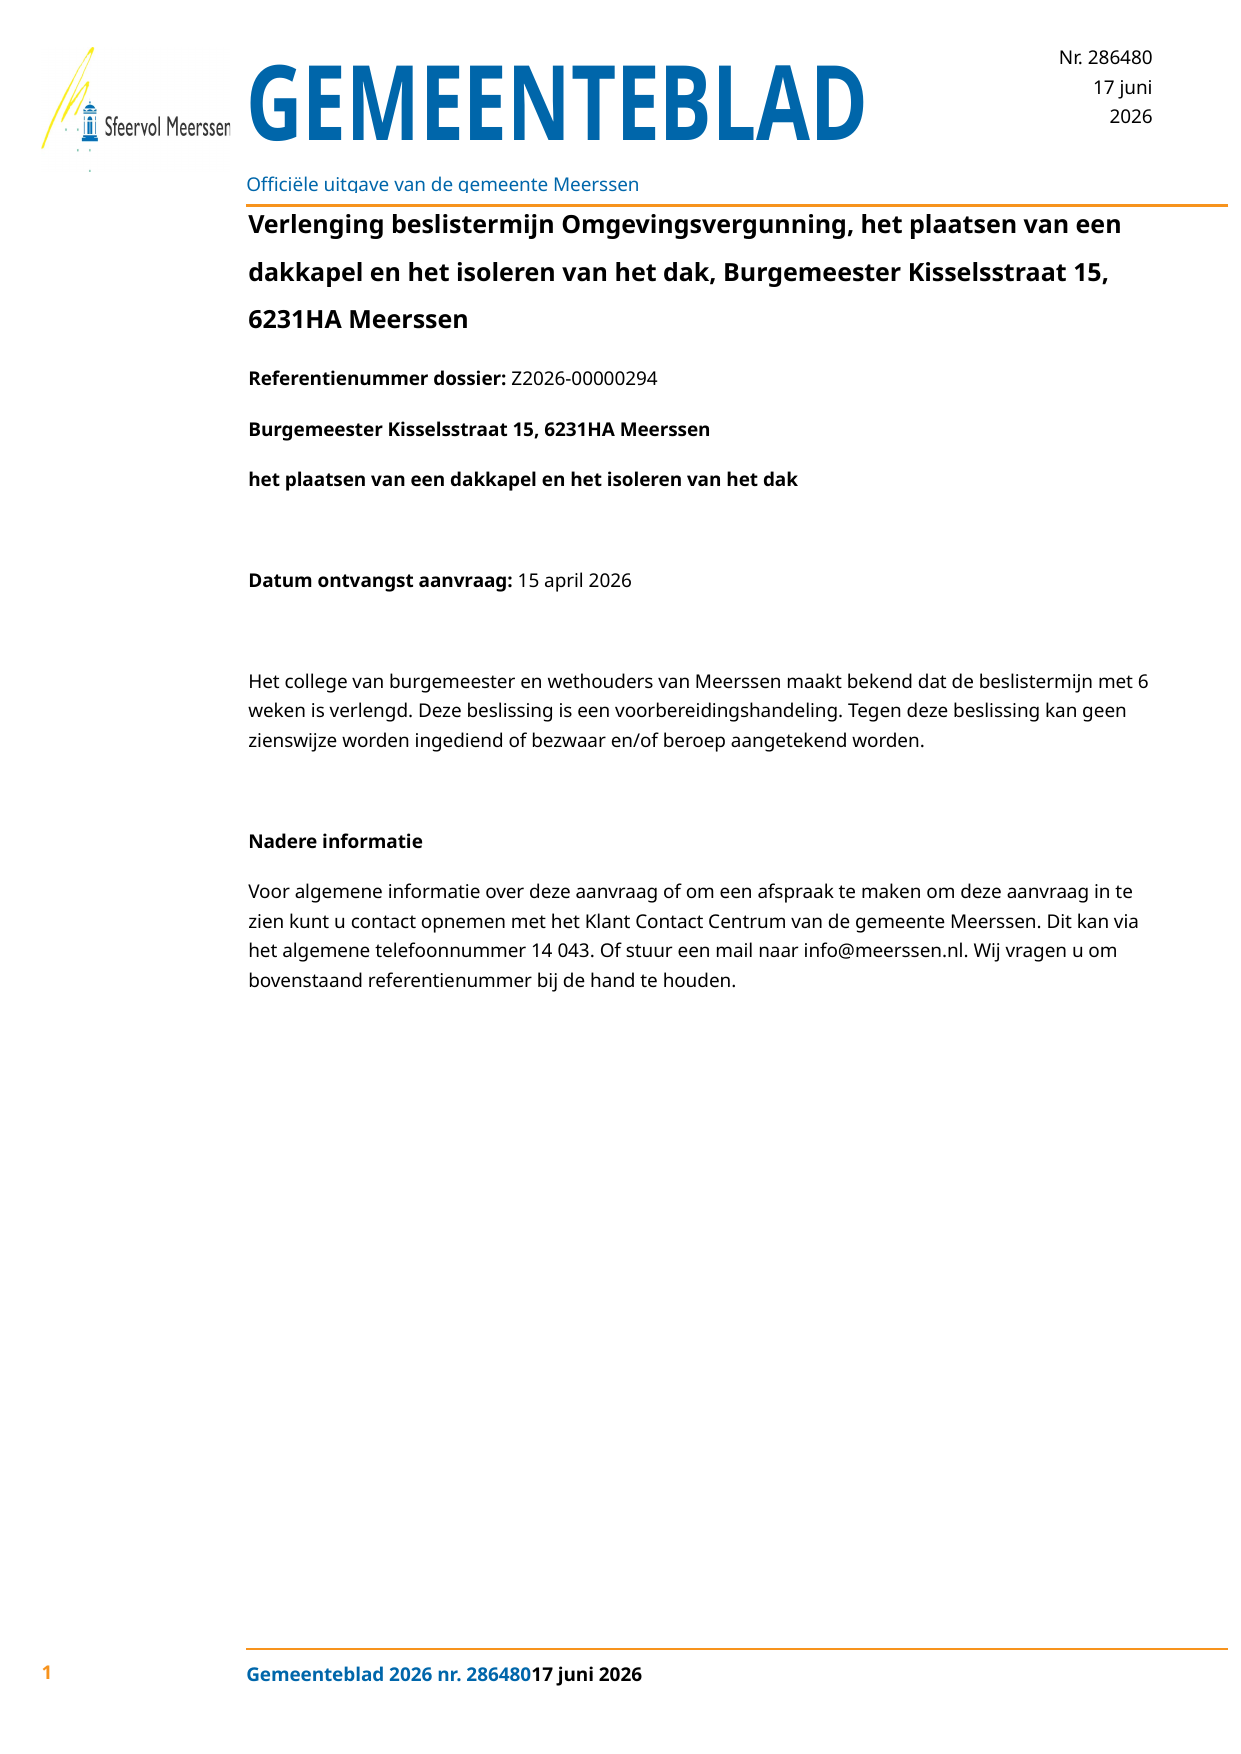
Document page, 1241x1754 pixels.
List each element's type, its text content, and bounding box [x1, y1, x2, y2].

text Referentienummer dossier: Z2026-00000294 [248, 366, 1152, 391]
text Verlenging beslistermijn Omgevingsvergunning, het plaatsen van een dakkapel en het isoleren van het dak, Burgemeester Kisselsstraat 15, 6231HA Meerssen [248, 207, 1152, 336]
text het plaatsen van een dakkapel en het isoleren van het dak [248, 466, 1152, 492]
picture [41, 47, 231, 172]
text Nadere informatie [248, 828, 1152, 854]
text Voor algemene informatie over deze aanvraag of om een afspraak te maken om deze aanvraag in te zien kunt u contact opnemen met het Klant Contact Centrum van de gemeente Meerssen. Dit kan via het algemene telefoonnummer 14 043. Of stuur een mail naar info@meerssen.nl. Wij vragen u om bovenstaand referentienummer bij de hand te houden. [248, 878, 1152, 993]
text Burgemeester Kisselsstraat 15, 6231HA Meerssen [248, 416, 1152, 442]
text Datum ontvangst aanvraag: 15 april 2026 [248, 567, 1152, 593]
text Het college van burgemeester en wethouders van Meerssen maakt bekend dat de beslistermijn met 6 weken is verlengd. Deze beslissing is een voorbereidingshandeling. Tegen deze beslissing kan geen zienswijze worden ingediend of bezwaar en/of beroep aangetekend worden. [248, 668, 1152, 753]
